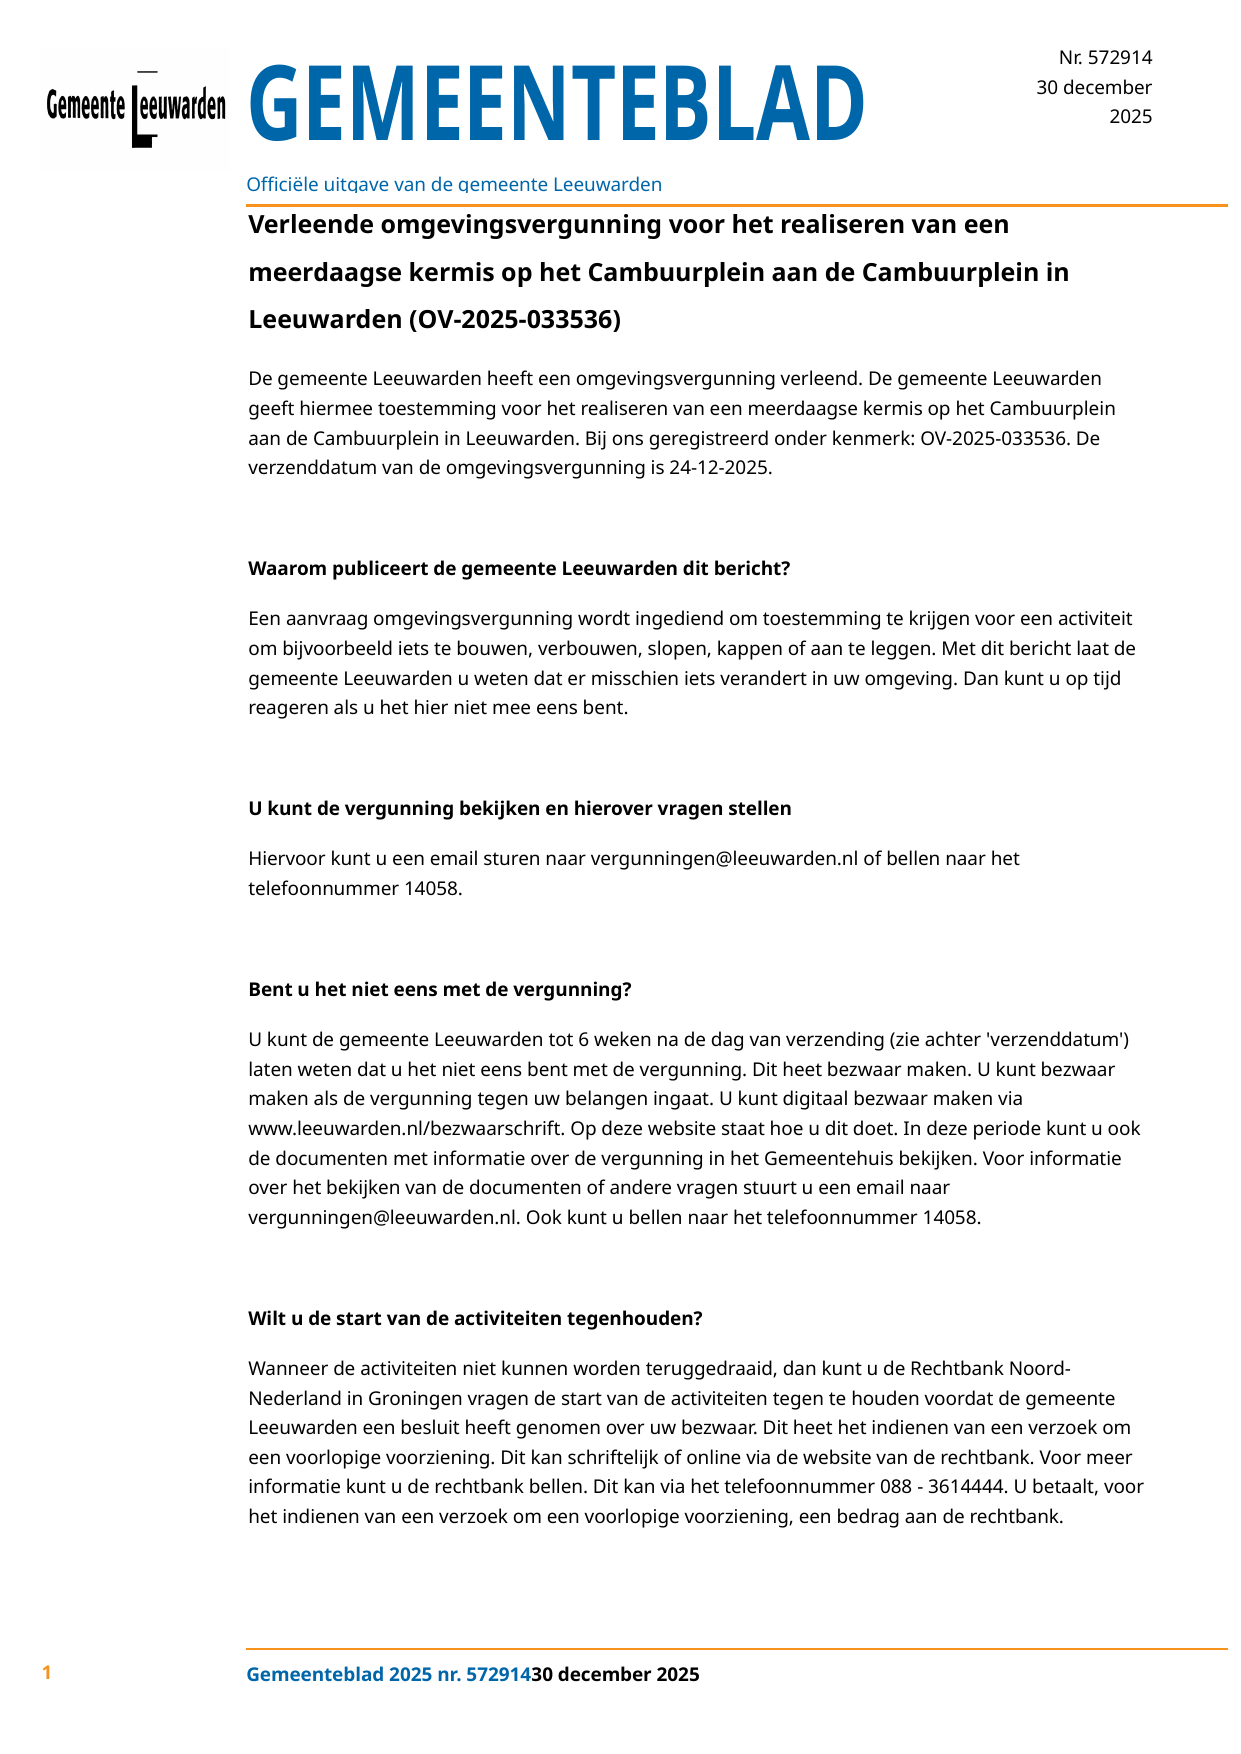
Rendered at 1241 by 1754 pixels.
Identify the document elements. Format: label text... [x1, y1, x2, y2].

text U kunt de vergunning bekijken en hierover vragen stellen [248, 795, 1152, 821]
text U kunt de gemeente Leeuwarden tot 6 weken na de dag van verzending (zie achter 'verzenddatum') laten weten dat u het niet eens bent met de vergunning. Dit heet bezwaar maken. U kunt bezwaar maken als de vergunning tegen uw belangen ingaat. U kunt digitaal bezwaar maken via www.leeuwarden.nl/bezwaarschrift. Op deze website staat hoe u dit doet. In deze periode kunt u ook de documenten met informatie over de vergunning in het Gemeentehuis bekijken. Voor informatie over het bekijken van de documenten of andere vragen stuurt u een email naar vergunningen@leeuwarden.nl. Ook kunt u bellen naar het telefoonnummer 14058. [248, 1026, 1152, 1229]
text Bent u het niet eens met de vergunning? [248, 976, 1152, 1002]
text Een aanvraag omgevingsvergunning wordt ingediend om toestemming te krijgen voor een activiteit om bijvoorbeeld iets te bouwen, verbouwen, slopen, kappen of aan te leggen. Met dit bericht laat de gemeente Leeuwarden u weten dat er misschien iets verandert in uw omgeving. Dan kunt u op tijd reageren als u het hier niet mee eens bent. [248, 606, 1152, 720]
text Waarom publiceert de gemeente Leeuwarden dit bericht? [248, 555, 1152, 581]
text Hiervoor kunt u een email sturen naar vergunningen@leeuwarden.nl of bellen naar het telefoonnummer 14058. [248, 846, 1152, 901]
text De gemeente Leeuwarden heeft een omgevingsvergunning verleend. De gemeente Leeuwarden geeft hiermee toestemming voor het realiseren van een meerdaagse kermis op het Cambuurplein aan de Cambuurplein in Leeuwarden. Bij ons geregistreerd onder kenmerk: OV-2025-033536. De verzenddatum van de omgevingsvergunning is 24-12-2025. [248, 366, 1152, 480]
text Verleende omgevingsvergunning voor het realiseren van een meerdaagse kermis op het Cambuurplein aan de Cambuurplein in Leeuwarden (OV-2025-033536) [248, 207, 1152, 336]
text Wilt u de start van de activiteiten tegenhouden? [248, 1305, 1152, 1330]
text Wanneer de activiteiten niet kunnen worden teruggedraaid, dan kunt u de Rechtbank Noord-Nederland in Groningen vragen de start van de activiteiten tegen te houden voordat de gemeente Leeuwarden een besluit heeft genomen over uw bezwaar. Dit heet het indienen van een verzoek om een voorlopige voorziening. Dit kan schriftelijk of online via de website van de rechtbank. Voor meer informatie kunt u de rechtbank bellen. Dit kan via het telefoonnummer 088 - 3614444. U betaalt, voor het indienen van een verzoek om een voorlopige voorziening, een bedrag aan de rechtbank. [248, 1355, 1152, 1529]
picture [41, 47, 231, 172]
